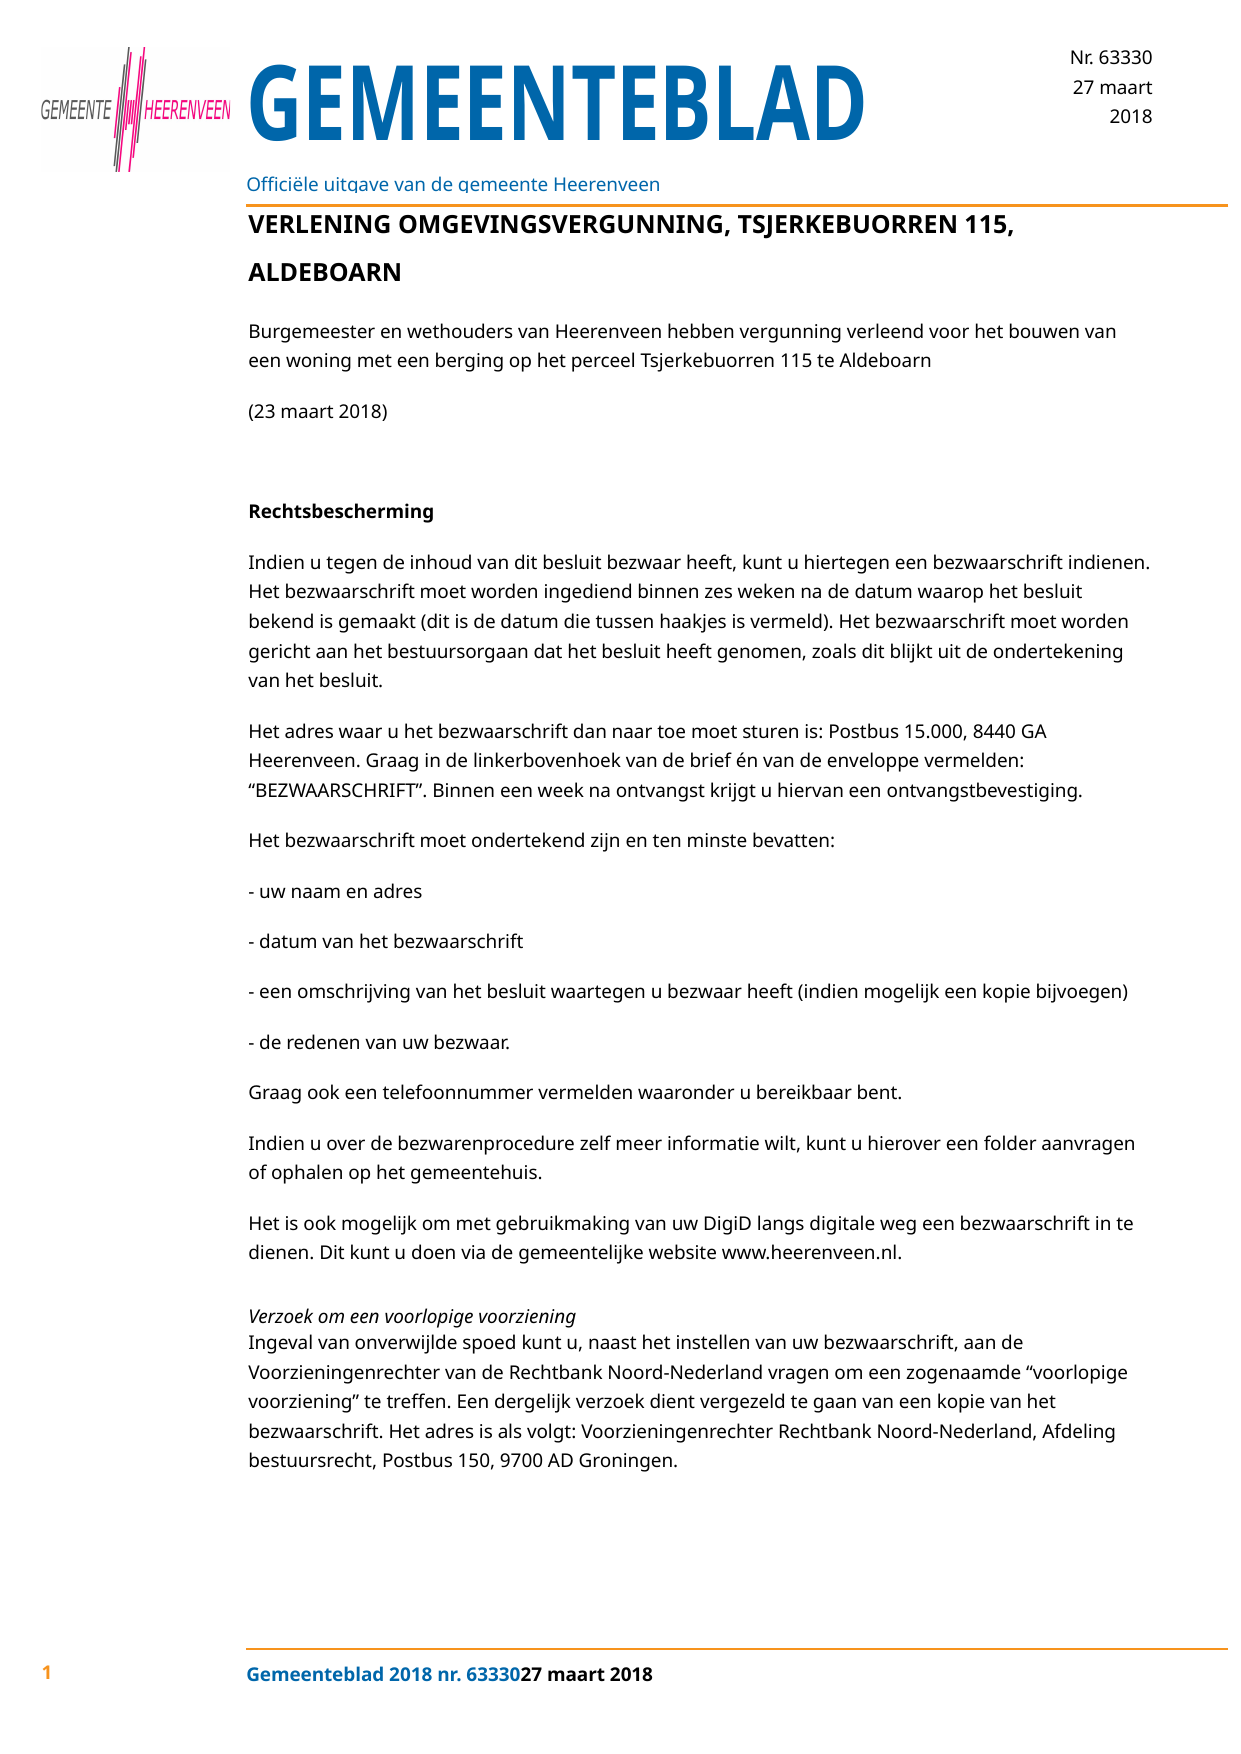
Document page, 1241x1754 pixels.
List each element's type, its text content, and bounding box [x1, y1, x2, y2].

text - de redenen van uw bezwaar. [248, 1029, 1152, 1055]
text Het bezwaarschrift moet ondertekend zijn en ten minste bevatten: [248, 827, 1152, 853]
text - een omschrijving van het besluit waartegen u bezwaar heeft (indien mogelijk een kopie bijvoegen) [248, 979, 1152, 1004]
text Het adres waar u het bezwaarschrift dan naar toe moet sturen is: Postbus 15.000, 8440 GA Heerenveen. Graag in de linkerbovenhoek van de brief én van de enveloppe vermelden: “BEZWAARSCHRIFT”. Binnen een week na ontvangst krijgt u hiervan een ontvangstbevestiging. [248, 718, 1152, 803]
text Indien u over de bezwarenprocedure zelf meer informatie wilt, kunt u hierover een folder aanvragen of ophalen op het gemeentehuis. [248, 1130, 1152, 1185]
text Burgemeester en wethouders van Heerenveen hebben vergunning verleend voor het bouwen van een woning met een berging op het perceel Tsjerkebuorren 115 te Aldeboarn [248, 318, 1152, 373]
text - uw naam en adres [248, 878, 1152, 904]
text (23 maart 2018) [248, 398, 1152, 424]
picture [41, 47, 231, 172]
text Verzoek om een voorlopige voorziening [248, 1303, 1152, 1329]
text Het is ook mogelijk om met gebruikmaking van uw DigiD langs digitale weg een bezwaarschrift in te dienen. Dit kunt u doen via de gemeentelijke website www.heerenveen.nl. [248, 1210, 1152, 1265]
text VERLENING OMGEVINGSVERGUNNING, TSJERKEBUORREN 115, ALDEBOARN [248, 207, 1152, 288]
text Ingeval van onverwijlde spoed kunt u, naast het instellen van uw bezwaarschrift, aan de Voorzieningenrechter van de Rechtbank Noord-Nederland vragen om een zogenaamde “voorlopige voorziening” te treffen. Een dergelijk verzoek dient vergezeld te gaan van een kopie van het bezwaarschrift. Het adres is als volgt: Voorzieningenrechter Rechtbank Noord-Nederland, Afdeling bestuursrecht, Postbus 150, 9700 AD Groningen. [248, 1329, 1152, 1473]
text Rechtsbescherming [248, 499, 1152, 524]
text Graag ook een telefoonnummer vermelden waaronder u bereikbaar bent. [248, 1079, 1152, 1105]
text Indien u tegen de inhoud van dit besluit bezwaar heeft, kunt u hiertegen een bezwaarschrift indienen. Het bezwaarschrift moet worden ingediend binnen zes weken na de datum waarop het besluit bekend is gemaakt (dit is de datum die tussen haakjes is vermeld). Het bezwaarschrift moet worden gericht aan het bestuursorgaan dat het besluit heeft genomen, zoals dit blijkt uit de ondertekening van het besluit. [248, 549, 1152, 693]
text - datum van het bezwaarschrift [248, 928, 1152, 954]
